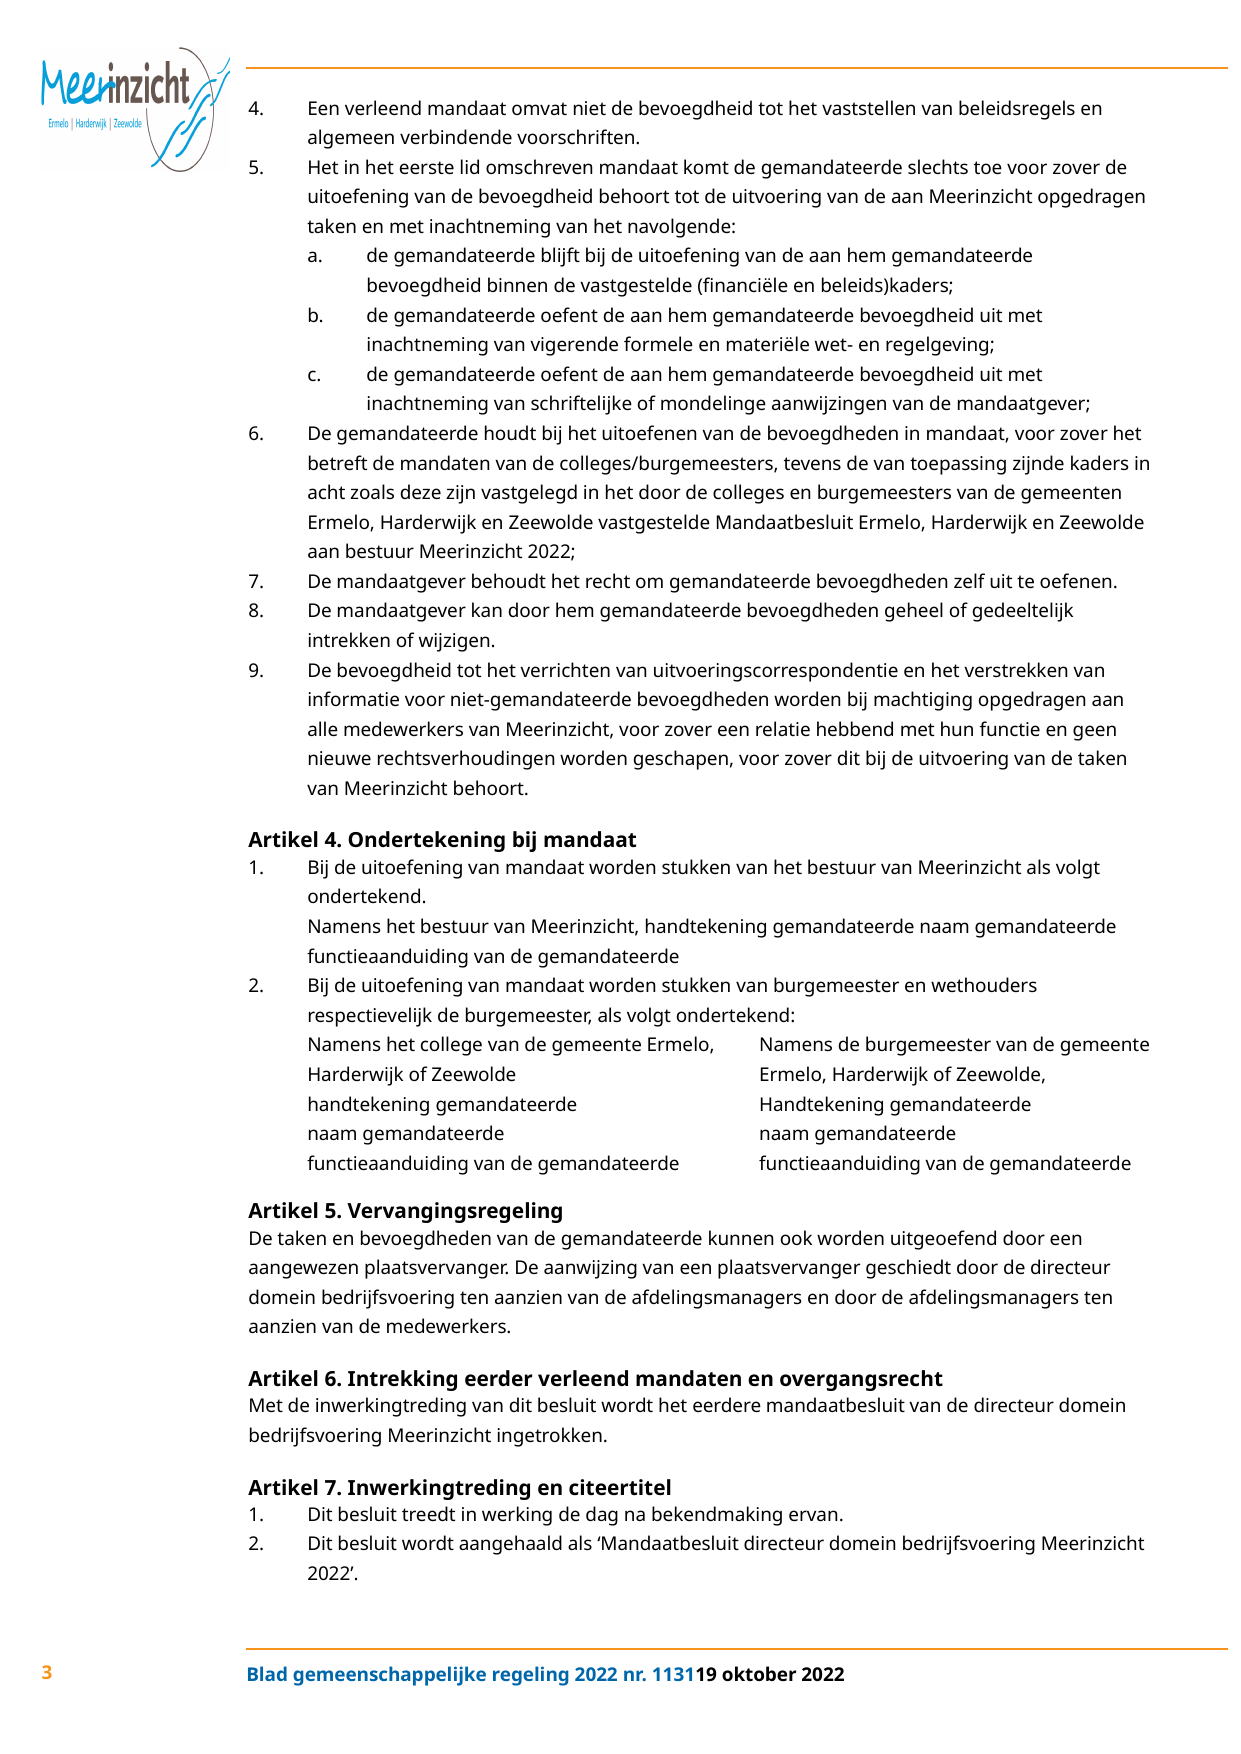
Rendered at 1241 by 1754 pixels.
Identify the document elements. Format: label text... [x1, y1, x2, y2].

table_header Namens het bestuur van Meerinzicht, handtekening gemandateerde naam gemandateerde functieaanduiding van de gemandateerde [307, 913, 1211, 969]
list Dit besluit wordt aangehaald als ‘Mandaatbesluit directeur domein bedrijfsvoering Meerinzicht 2022’. [248, 1531, 1152, 1586]
text Artikel 7. Inwerkingtreding en citeertitel [248, 1473, 1152, 1501]
text Artikel 6. Intrekking eerder verleend mandaten en overgangsrecht [248, 1364, 1152, 1393]
list De mandaatgever kan door hem gemandateerde bevoegdheden geheel of gedeeltelijk intrekken of wijzigen. [248, 598, 1152, 653]
list Dit besluit treedt in werking de dag na bekendmaking ervan. [248, 1501, 1152, 1527]
list de gemandateerde oefent de aan hem gemandateerde bevoegdheid uit met inachtneming van schriftelijke of mondelinge aanwijzingen van de mandaatgever; [307, 361, 1152, 416]
list Een verleend mandaat omvat niet de bevoegdheid tot het vaststellen van beleidsregels en algemeen verbindende voorschriften. [248, 95, 1152, 150]
list De mandaatgever behoudt het recht om gemandateerde bevoegdheden zelf uit te oefenen. [248, 568, 1152, 594]
text Artikel 5. Vervangingsregeling [248, 1197, 1152, 1225]
table_header Namens het college van de gemeente Ermelo, Harderwijk of Zeewolde handtekening gemandateerde naam gemandateerde functieaanduiding van de gemandateerde [307, 1032, 759, 1176]
table_header Namens de burgemeester van de gemeente Ermelo, Harderwijk of Zeewolde, Handtekening gemandateerde naam gemandateerde functieaanduiding van de gemandateerde [759, 1032, 1211, 1176]
list De bevoegdheid tot het verrichten van uitvoeringscorrespondentie en het verstrekken van informatie voor niet-gemandateerde bevoegdheden worden bij machtiging opgedragen aan alle medewerkers van Meerinzicht, voor zover een relatie hebbend met hun functie en geen nieuwe rechtsverhoudingen worden geschapen, voor zover dit bij de uitvoering van de taken van Meerinzicht behoort. [248, 657, 1152, 801]
text Met de inwerkingtreding van dit besluit wordt het eerdere mandaatbesluit van de directeur domein bedrijfsvoering Meerinzicht ingetrokken. [248, 1393, 1152, 1448]
list Bij de uitoefening van mandaat worden stukken van burgemeester en wethouders respectievelijk de burgemeester, als volgt ondertekend: [248, 972, 1152, 1028]
list de gemandateerde blijft bij de uitoefening van de aan hem gemandateerde bevoegdheid binnen de vastgestelde (financiële en beleids)kaders; [307, 243, 1152, 298]
picture [41, 47, 231, 172]
list Bij de uitoefening van mandaat worden stukken van het bestuur van Meerinzicht als volgt ondertekend. [248, 854, 1152, 909]
list Het in het eerste lid omschreven mandaat komt de gemandateerde slechts toe voor zover de uitoefening van de bevoegdheid behoort tot de uitvoering van de aan Meerinzicht opgedragen taken en met inachtneming van het navolgende: [248, 154, 1152, 239]
list De gemandateerde houdt bij het uitoefenen van de bevoegdheden in mandaat, voor zover het betreft de mandaten van de colleges/burgemeesters, tevens de van toepassing zijnde kaders in acht zoals deze zijn vastgelegd in het door de colleges en burgemeesters van de gemeenten Ermelo, Harderwijk en Zeewolde vastgestelde Mandaatbesluit Ermelo, Harderwijk en Zeewolde aan bestuur Meerinzicht 2022; [248, 420, 1152, 564]
text Artikel 4. Ondertekening bij mandaat [248, 826, 1152, 854]
list de gemandateerde oefent de aan hem gemandateerde bevoegdheid uit met inachtneming van vigerende formele en materiële wet- en regelgeving; [307, 302, 1152, 357]
text De taken en bevoegdheden van de gemandateerde kunnen ook worden uitgeoefend door een aangewezen plaatsvervanger. De aanwijzing van een plaatsvervanger geschiedt door de directeur domein bedrijfsvoering ten aanzien van de afdelingsmanagers en door de afdelingsmanagers ten aanzien van de medewerkers. [248, 1225, 1152, 1339]
